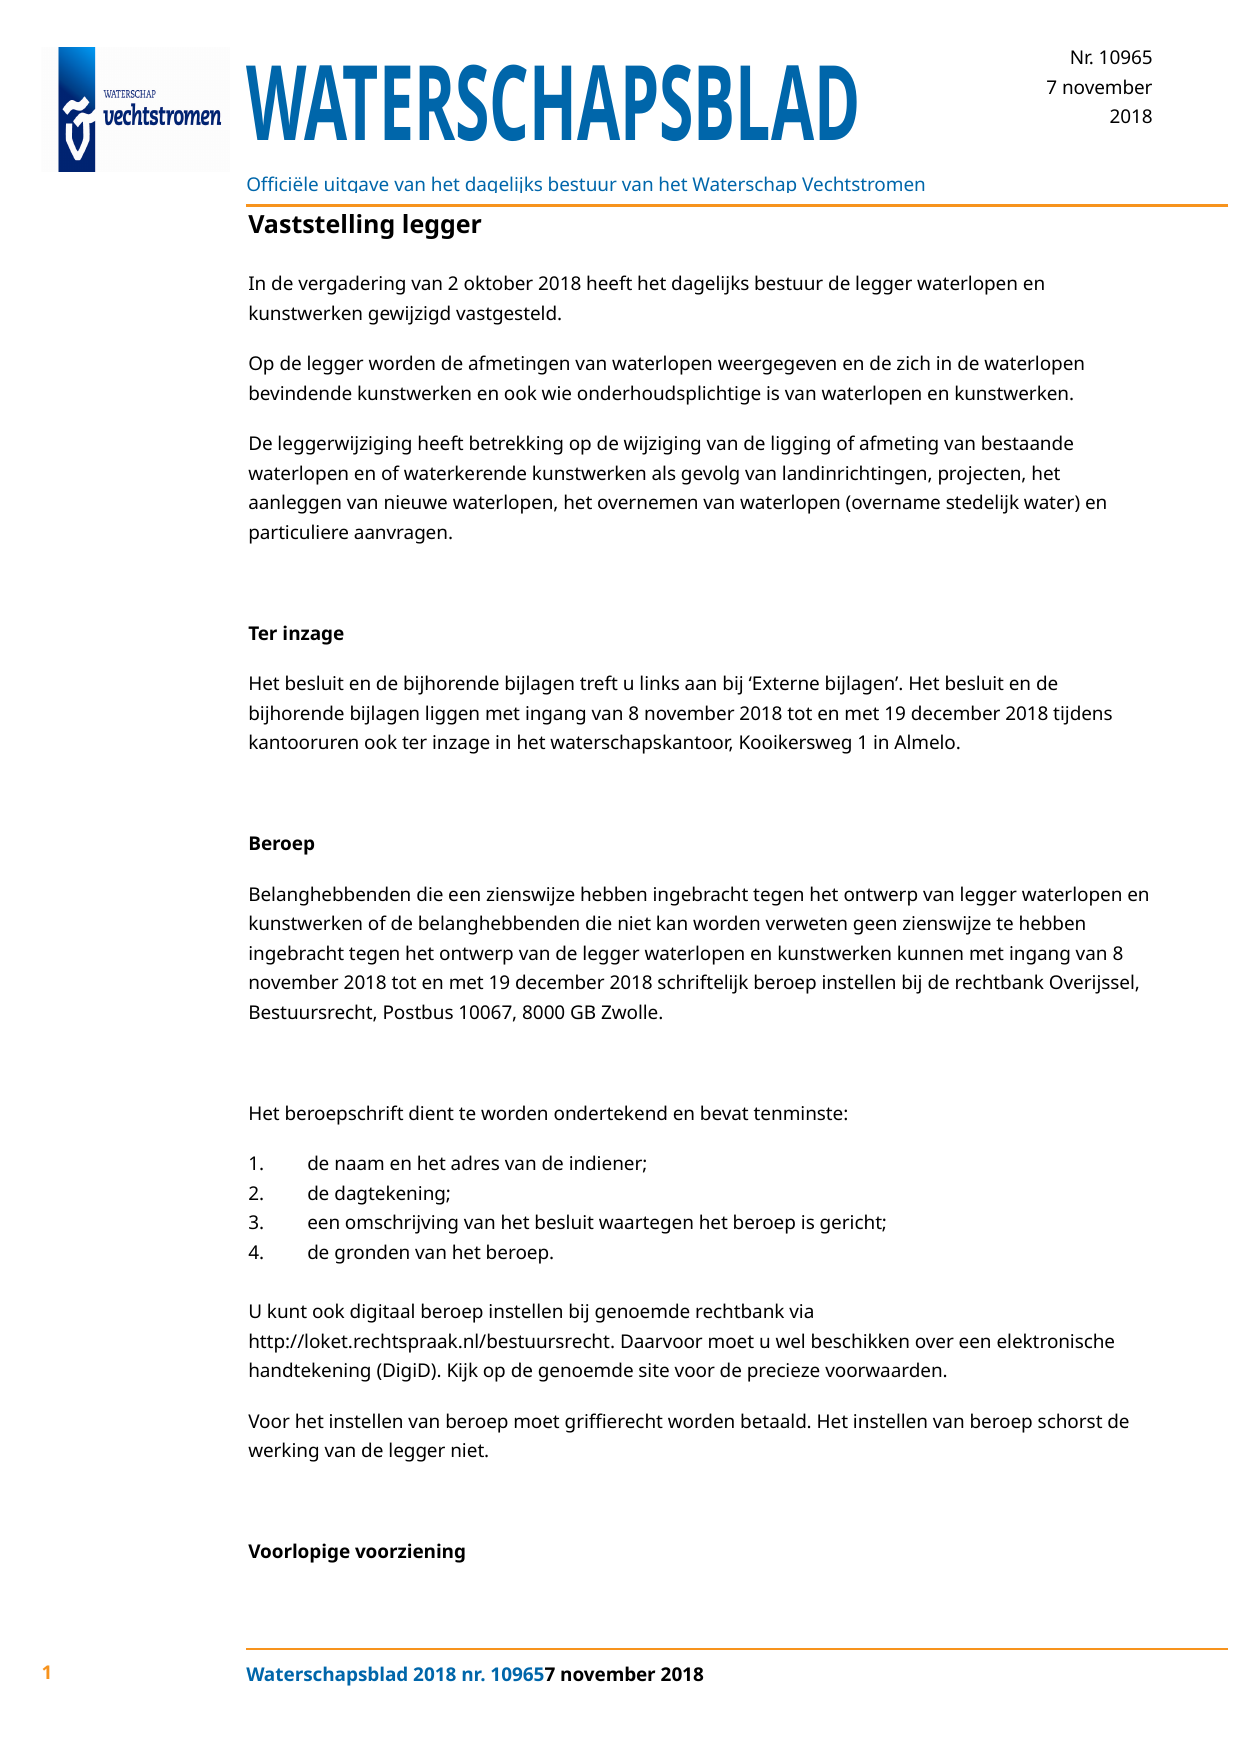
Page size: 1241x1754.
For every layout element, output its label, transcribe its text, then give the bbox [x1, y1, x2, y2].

text Op de legger worden de afmetingen van waterlopen weergegeven en de zich in de waterlopen bevindende kunstwerken en ook wie onderhoudsplichtige is van waterlopen en kunstwerken. [248, 350, 1152, 406]
list een omschrijving van het besluit waartegen het beroep is gericht; [248, 1209, 1152, 1235]
text Voorlopige voorziening [248, 1538, 1152, 1564]
list de naam en het adres van de indiener; [248, 1150, 1152, 1176]
list de gronden van het beroep. [248, 1239, 1152, 1265]
list de dagtekening; [248, 1180, 1152, 1206]
text In de vergadering van 2 oktober 2018 heeft het dagelijks bestuur de legger waterlopen en kunstwerken gewijzigd vastgesteld. [248, 270, 1152, 326]
picture [41, 47, 231, 172]
text Ter inzage [248, 620, 1152, 646]
text Beroep [248, 830, 1152, 856]
text Het besluit en de bijhorende bijlagen treft u links aan bij ‘Externe bijlagen’. Het besluit en de bijhorende bijlagen liggen met ingang van 8 november 2018 tot en met 19 december 2018 tijdens kantooruren ook ter inzage in het waterschapskantoor, Kooikersweg 1 in Almelo. [248, 670, 1152, 755]
text De leggerwijziging heeft betrekking op de wijziging van de ligging of afmeting van bestaande waterlopen en of waterkerende kunstwerken als gevolg van landinrichtingen, projecten, het aanleggen van nieuwe waterlopen, het overnemen van waterlopen (overname stedelijk water) en particuliere aanvragen. [248, 430, 1152, 545]
text U kunt ook digitaal beroep instellen bij genoemde rechtbank via http://loket.rechtspraak.nl/bestuursrecht. Daarvoor moet u wel beschikken over een elektronische handtekening (DigiD). Kijk op de genoemde site voor de precieze voorwaarden. [248, 1298, 1152, 1383]
text Belanghebbenden die een zienswijze hebben ingebracht tegen het ontwerp van legger waterlopen en kunstwerken of de belanghebbenden die niet kan worden verweten geen zienswijze te hebben ingebracht tegen het ontwerp van de legger waterlopen en kunstwerken kunnen met ingang van 8 november 2018 tot en met 19 december 2018 schriftelijk beroep instellen bij de rechtbank Overijssel, Bestuursrecht, Postbus 10067, 8000 GB Zwolle. [248, 881, 1152, 1025]
text Het beroepschrift dient te worden ondertekend en bevat tenminste: [248, 1100, 1152, 1126]
text Voor het instellen van beroep moet griffierecht worden betaald. Het instellen van beroep schorst de werking van de legger niet. [248, 1408, 1152, 1463]
text Vaststelling legger [248, 207, 1152, 241]
